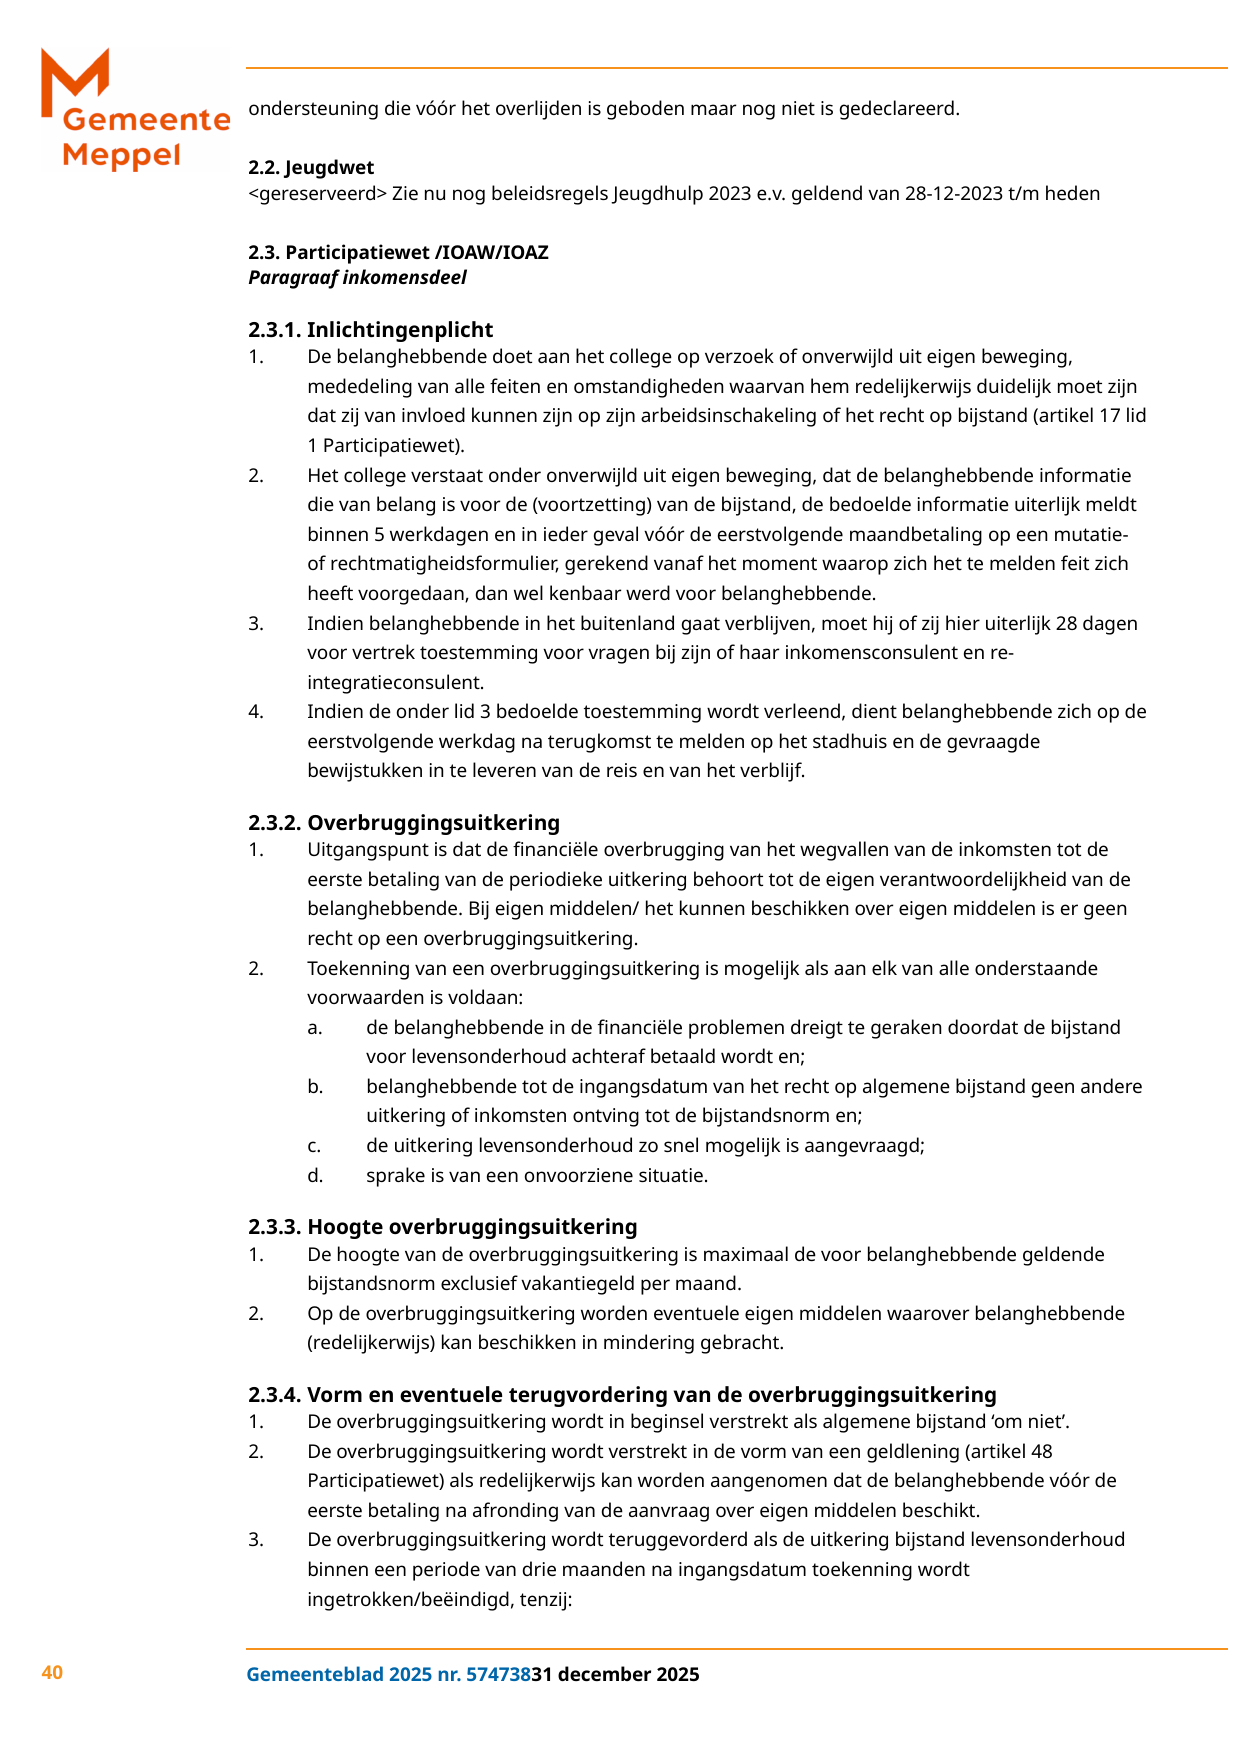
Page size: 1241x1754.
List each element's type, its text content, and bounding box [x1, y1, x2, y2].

list de uitkering levensonderhoud zo snel mogelijk is aangevraagd; [307, 1132, 1152, 1158]
list De overbruggingsuitkering wordt in beginsel verstrekt als algemene bijstand ‘om niet’. [248, 1408, 1152, 1434]
list de belanghebbende in de financiële problemen dreigt te geraken doordat de bijstand voor levensonderhoud achteraf betaald wordt en; [307, 1014, 1152, 1069]
list Toekenning van een overbruggingsuitkering is mogelijk als aan elk van alle onderstaande voorwaarden is voldaan: [248, 955, 1152, 1010]
list belanghebbende tot de ingangsdatum van het recht op algemene bijstand geen andere uitkering of inkomsten ontving tot de bijstandsnorm en; [307, 1073, 1152, 1128]
text 2.3.4. Vorm en eventuele terugvordering van de overbruggingsuitkering [248, 1380, 1152, 1408]
picture [41, 47, 231, 172]
list Uitgangspunt is dat de financiële overbrugging van het wegvallen van de inkomsten tot de eerste betaling van de periodieke uitkering behoort tot de eigen verantwoordelijkheid van de belanghebbende. Bij eigen middelen/ het kunnen beschikken over eigen middelen is er geen recht op een overbruggingsuitkering. [248, 836, 1152, 951]
text 2.3.1. Inlichtingenplicht [248, 315, 1152, 343]
list sprake is van een onvoorziene situatie. [307, 1162, 1152, 1188]
text 2.3.2. Overbruggingsuitkering [248, 808, 1152, 836]
text 2.3.3. Hoogte overbruggingsuitkering [248, 1212, 1152, 1241]
text 2.3. Participatiewet /IOAW/IOAZ [248, 239, 1152, 264]
text Paragraaf inkomensdeel [248, 264, 1152, 290]
text <gereserveerd> Zie nu nog beleidsregels Jeugdhulp 2023 e.v. geldend van 28-12-2023 t/m heden [248, 180, 1152, 205]
list De overbruggingsuitkering wordt verstrekt in de vorm van een geldlening (artikel 48 Participatiewet) als redelijkerwijs kan worden aangenomen dat de belanghebbende vóór de eerste betaling na afronding van de aanvraag over eigen middelen beschikt. [248, 1438, 1152, 1523]
list De overbruggingsuitkering wordt teruggevorderd als de uitkering bijstand levensonderhoud binnen een periode van drie maanden na ingangsdatum toekenning wordt ingetrokken/beëindigd, tenzij: [248, 1527, 1152, 1612]
list Indien de onder lid 3 bedoelde toestemming wordt verleend, dient belanghebbende zich op de eerstvolgende werkdag na terugkomst te melden op het stadhuis en de gevraagde bewijstukken in te leveren van de reis en van het verblijf. [248, 698, 1152, 783]
text 2.2. Jeugdwet [248, 154, 1152, 180]
list Op de overbruggingsuitkering worden eventuele eigen middelen waarover belanghebbende (redelijkerwijs) kan beschikken in mindering gebracht. [248, 1300, 1152, 1355]
list De belanghebbende doet aan het college op verzoek of onverwijld uit eigen beweging, mededeling van alle feiten en omstandigheden waarvan hem redelijkerwijs duidelijk moet zijn dat zij van invloed kunnen zijn op zijn arbeidsinschakeling of het recht op bijstand (artikel 17 lid 1 Participatiewet). [248, 343, 1152, 458]
text ondersteuning die vóór het overlijden is geboden maar nog niet is gedeclareerd. [248, 95, 1152, 121]
list Het college verstaat onder onverwijld uit eigen beweging, dat de belanghebbende informatie die van belang is voor de (voortzetting) van de bijstand, de bedoelde informatie uiterlijk meldt binnen 5 werkdagen en in ieder geval vóór de eerstvolgende maandbetaling op een mutatie- of rechtmatigheidsformulier, gerekend vanaf het moment waarop zich het te melden feit zich heeft voorgedaan, dan wel kenbaar werd voor belanghebbende. [248, 462, 1152, 606]
list Indien belanghebbende in het buitenland gaat verblijven, moet hij of zij hier uiterlijk 28 dagen voor vertrek toestemming voor vragen bij zijn of haar inkomensconsulent en re-integratieconsulent. [248, 610, 1152, 694]
list De hoogte van de overbruggingsuitkering is maximaal de voor belanghebbende geldende bijstandsnorm exclusief vakantiegeld per maand. [248, 1241, 1152, 1296]
